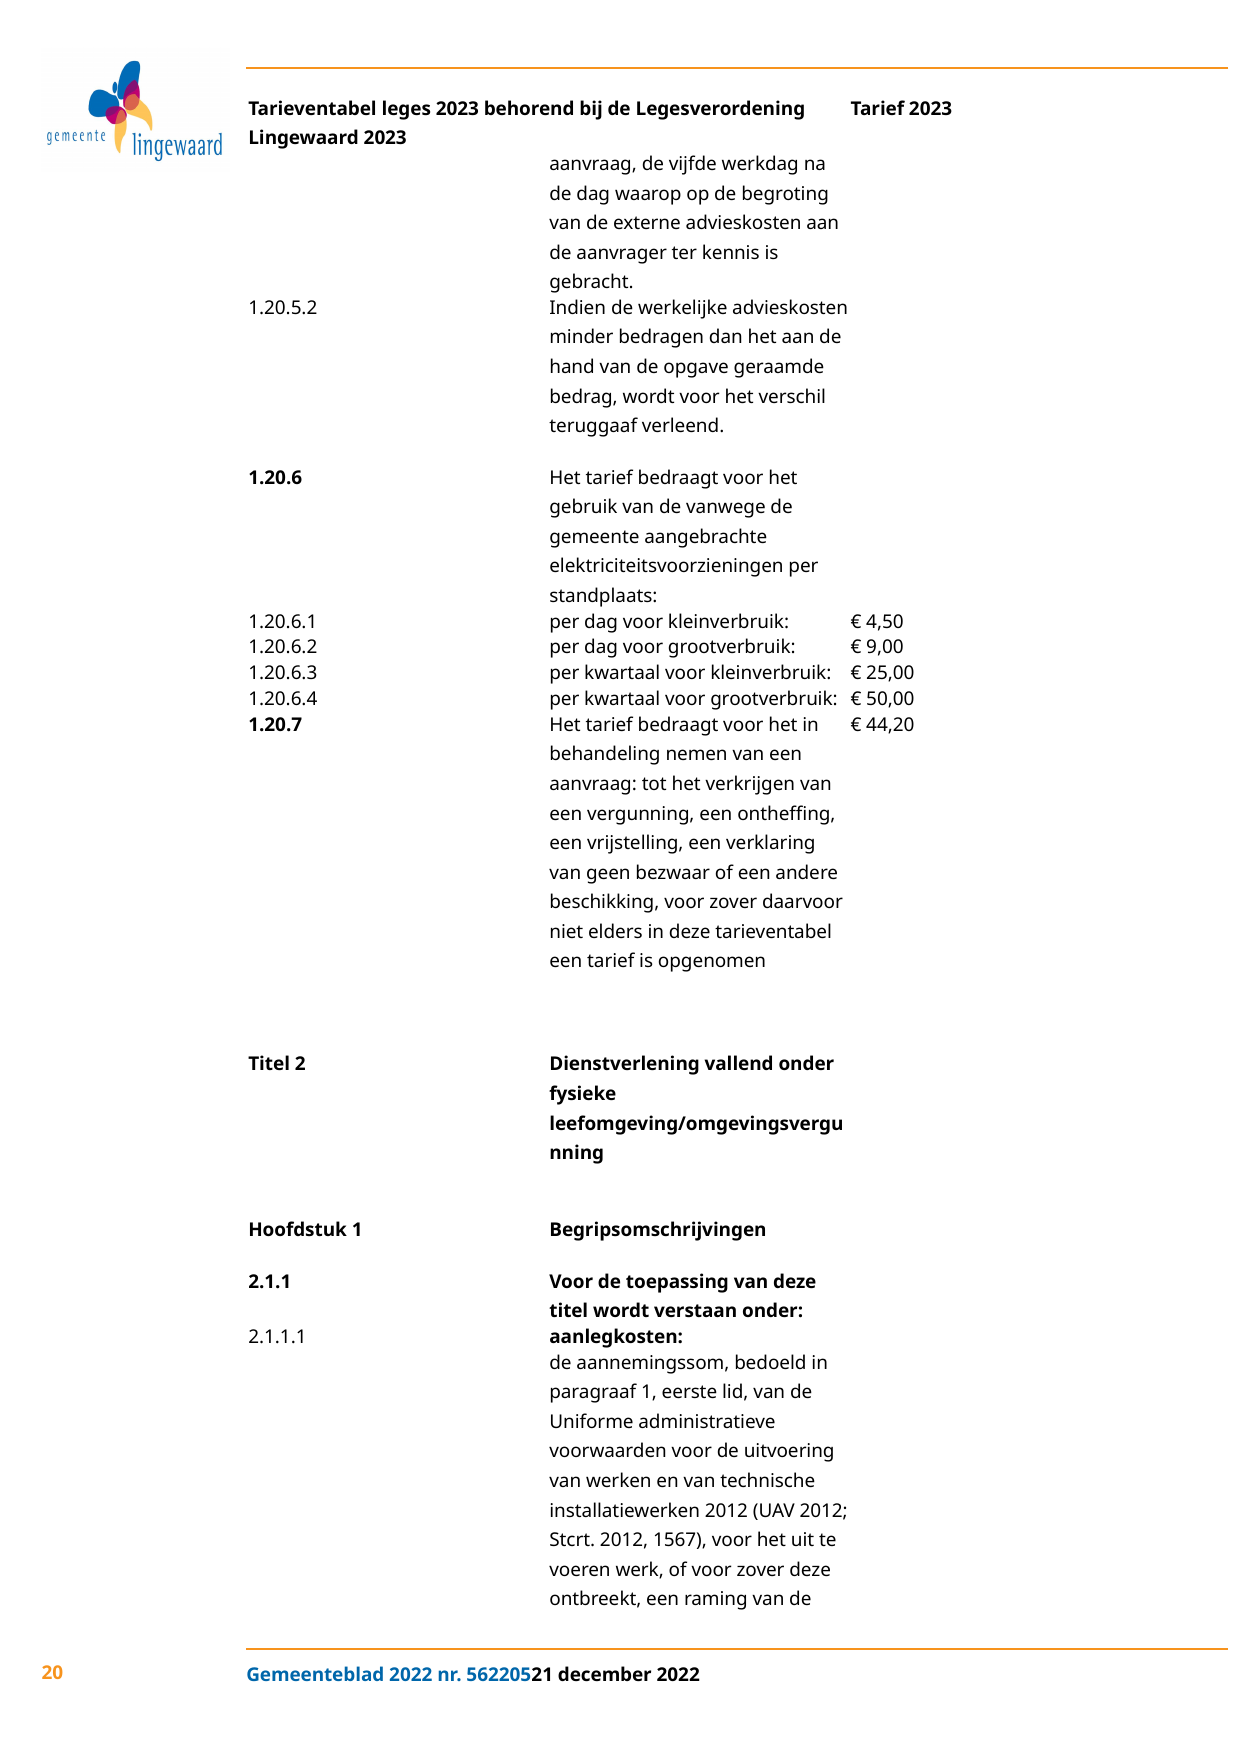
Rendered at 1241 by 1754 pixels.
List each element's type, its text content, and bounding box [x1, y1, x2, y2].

table_cell [248, 1191, 549, 1216]
table_cell 2.1.1.1 [248, 1323, 549, 1349]
table_cell per dag voor kleinverbruik: [549, 608, 850, 634]
table_cell [850, 1216, 1152, 1242]
table_cell aanvraag, de vijfde werkdag na de dag waarop op de begroting van de externe advieskosten aan de aanvrager ter kennis is gebracht. [549, 150, 850, 294]
table_cell 1.20.6.3 [248, 660, 549, 685]
table_cell [248, 1165, 549, 1191]
table_cell € 9,00 [850, 634, 1152, 659]
table_cell 1.20.6.4 [248, 685, 549, 711]
table_cell per kwartaal voor kleinverbruik: [549, 660, 850, 685]
table_cell [850, 294, 1152, 438]
table_cell Titel 2 [248, 1051, 549, 1165]
table_cell [248, 999, 549, 1025]
table_cell [549, 973, 850, 999]
table_cell [850, 1025, 1152, 1051]
table_cell [248, 438, 549, 464]
table_header Tarieventabel leges 2023 behorend bij de Legesverordening Lingewaard 2023 [248, 95, 850, 150]
table_cell [248, 1242, 549, 1268]
table_cell [850, 999, 1152, 1025]
table_cell aanlegkosten: [549, 1323, 850, 1349]
table_cell 1.20.6 [248, 464, 549, 608]
table_cell [549, 1025, 850, 1051]
table_cell [248, 1349, 549, 1611]
table_cell 1.20.6.1 [248, 608, 549, 634]
table_cell per dag voor grootverbruik: [549, 634, 850, 659]
table_cell de aannemingssom, bedoeld in paragraaf 1, eerste lid, van de Uniforme administratieve voorwaarden voor de uitvoering van werken en van technische installatiewerken 2012 (UAV 2012; Stcrt. 2012, 1567), voor het uit te voeren werk, of voor zover deze ontbreekt, een raming van de [549, 1349, 850, 1611]
table_cell [248, 150, 549, 294]
table_cell [850, 1323, 1152, 1349]
table_cell Indien de werkelijke advieskosten minder bedragen dan het aan de hand van de opgave geraamde bedrag, wordt voor het verschil teruggaaf verleend. [549, 294, 850, 438]
table_cell € 50,00 [850, 685, 1152, 711]
table_cell [549, 999, 850, 1025]
table_cell [248, 1025, 549, 1051]
table_cell Dienstverlening vallend onder fysieke leefomgeving/omgevingsvergunning [549, 1051, 850, 1165]
table_cell 1.20.6.2 [248, 634, 549, 659]
table_cell Hoofdstuk 1 [248, 1216, 549, 1242]
picture [41, 47, 231, 172]
table_cell € 4,50 [850, 608, 1152, 634]
table_cell [850, 1242, 1152, 1268]
table_cell [549, 1191, 850, 1216]
table_cell [850, 150, 1152, 294]
table_cell [248, 973, 549, 999]
table_cell [850, 1349, 1152, 1611]
table_cell [549, 1165, 850, 1191]
table_cell per kwartaal voor grootverbruik: [549, 685, 850, 711]
table_cell [850, 438, 1152, 464]
table_cell [549, 1242, 850, 1268]
table_cell Voor de toepassing van deze titel wordt verstaan onder: [549, 1268, 850, 1323]
table_cell 2.1.1 [248, 1268, 549, 1323]
table_cell [850, 973, 1152, 999]
table_cell [850, 1165, 1152, 1191]
table_cell € 44,20 [850, 711, 1152, 973]
table_cell Het tarief bedraagt voor het in behandeling nemen van een aanvraag: tot het verkrijgen van een vergunning, een ontheffing, een vrijstelling, een verklaring van geen bezwaar of een andere beschikking, voor zover daarvoor niet elders in deze tarieventabel een tarief is opgenomen [549, 711, 850, 973]
table_cell Het tarief bedraagt voor het gebruik van de vanwege de gemeente aangebrachte elektriciteitsvoorzieningen per standplaats: [549, 464, 850, 608]
table_cell [850, 1191, 1152, 1216]
table_cell 1.20.5.2 [248, 294, 549, 438]
table_cell [850, 1268, 1152, 1323]
table_cell Begripsomschrijvingen [549, 1216, 850, 1242]
table_cell [850, 464, 1152, 608]
table_cell [549, 438, 850, 464]
table_cell € 25,00 [850, 660, 1152, 685]
table_cell [850, 1051, 1152, 1165]
table_cell 1.20.7 [248, 711, 549, 973]
table_header Tarief 2023 [850, 95, 1152, 150]
